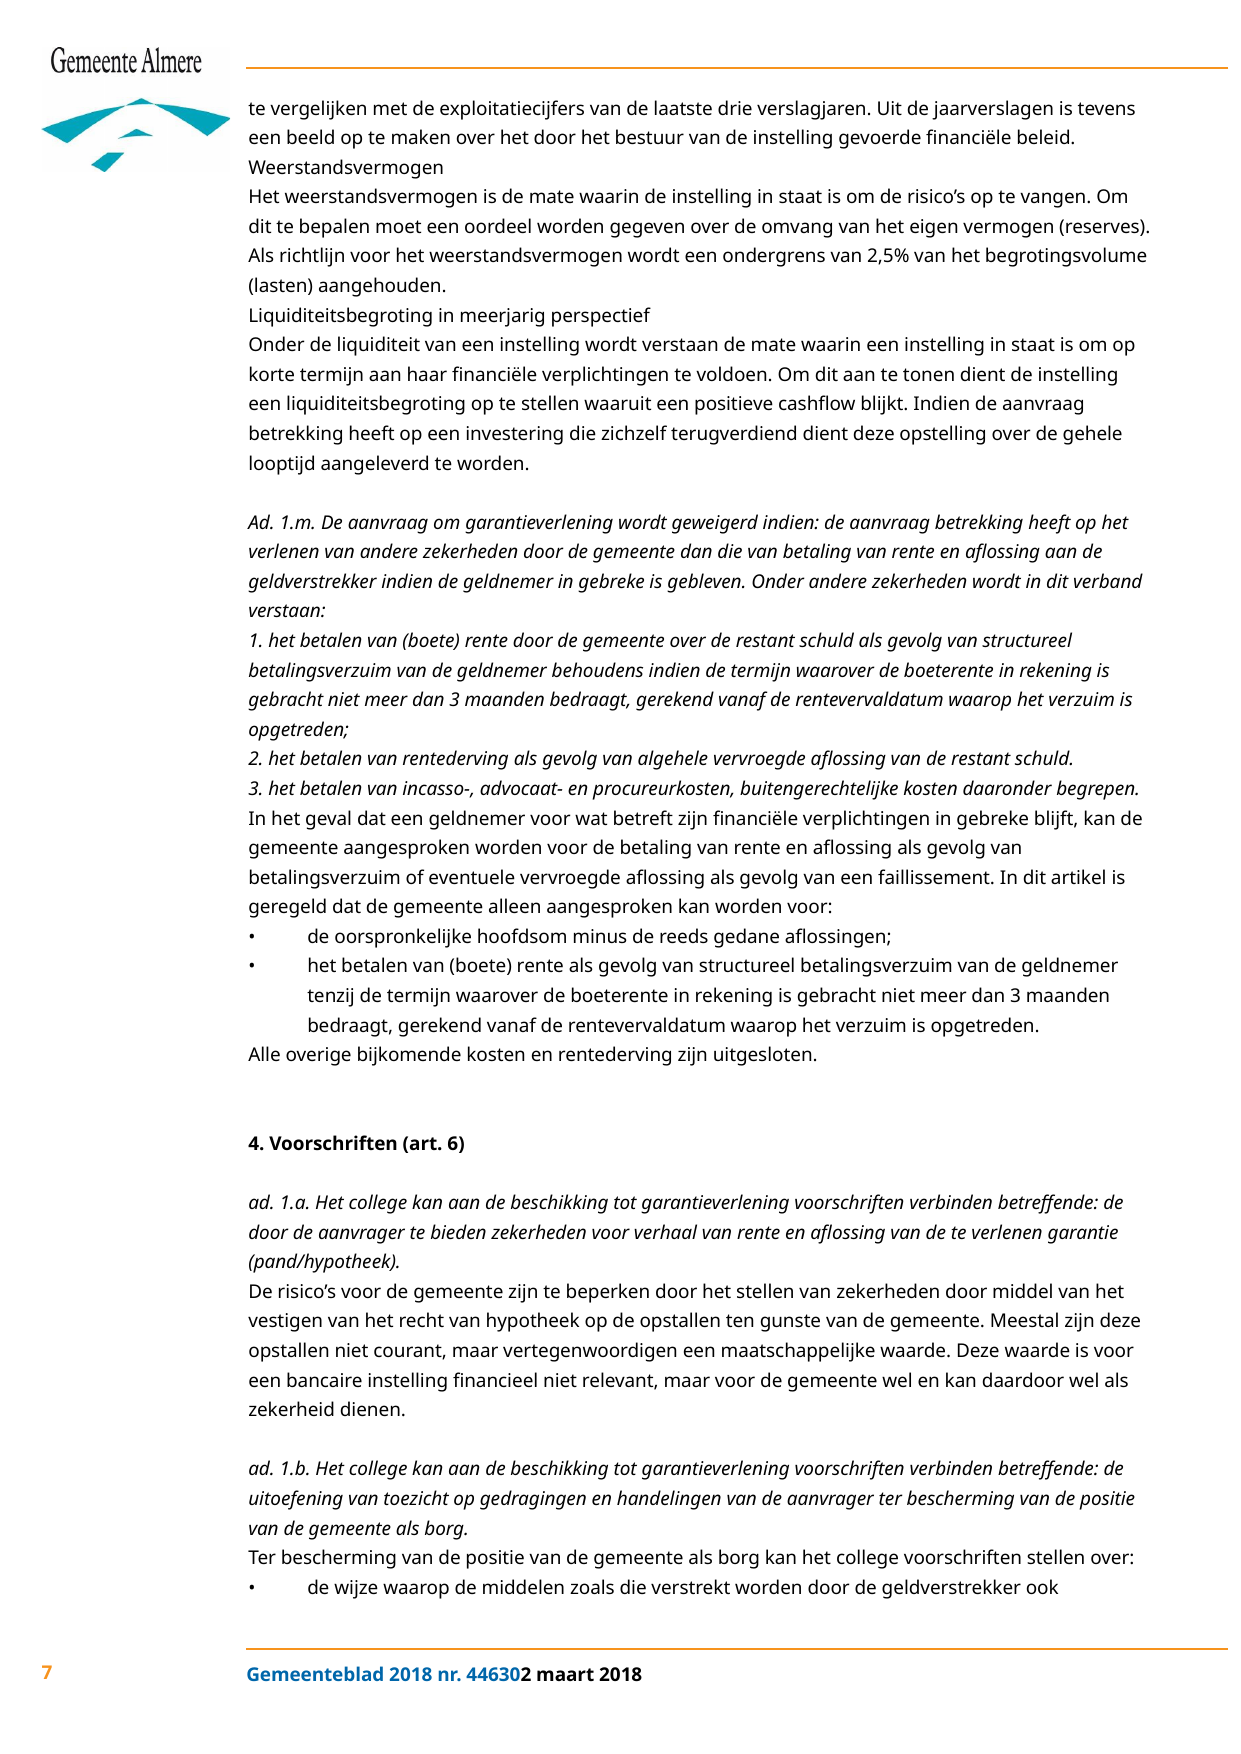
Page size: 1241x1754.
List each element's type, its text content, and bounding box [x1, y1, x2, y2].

text ad. 1.a. Het college kan aan de beschikking tot garantieverlening voorschriften verbinden betreffende: de door de aanvrager te bieden zekerheden voor verhaal van rente en aflossing van de te verlenen garantie (pand/hypotheek). [248, 1189, 1152, 1274]
list het betalen van (boete) rente als gevolg van structureel betalingsverzuim van de geldnemer tenzij de termijn waarover de boeterente in rekening is gebracht niet meer dan 3 maanden bedraagt, gerekend vanaf de rentevervaldatum waarop het verzuim is opgetreden. [248, 953, 1152, 1038]
text 4. Voorschriften (art. 6) [248, 1130, 1152, 1156]
text Liquiditeitsbegroting in meerjarig perspectief [248, 302, 1152, 328]
text 1. het betalen van (boete) rente door de gemeente over de restant schuld als gevolg van structureel betalingsverzuim van de geldnemer behoudens indien de termijn waarover de boeterente in rekening is gebracht niet meer dan 3 maanden bedraagt, gerekend vanaf de rentevervaldatum waarop het verzuim is opgetreden; [248, 627, 1152, 742]
text De risico’s voor de gemeente zijn te beperken door het stellen van zekerheden door middel van het vestigen van het recht van hypotheek op de opstallen ten gunste van de gemeente. Meestal zijn deze opstallen niet courant, maar vertegenwoordigen een maatschappelijke waarde. Deze waarde is voor een bancaire instelling financieel niet relevant, maar voor de gemeente wel en kan daardoor wel als zekerheid dienen. [248, 1278, 1152, 1422]
list de oorspronkelijke hoofdsom minus de reeds gedane aflossingen; [248, 923, 1152, 949]
picture [41, 47, 231, 172]
text 2. het betalen van rentederving als gevolg van algehele vervroegde aflossing van de restant schuld. [248, 746, 1152, 771]
text In het geval dat een geldnemer voor wat betreft zijn financiële verplichtingen in gebreke blijft, kan de gemeente aangesproken worden voor de betaling van rente en aflossing als gevolg van betalingsverzuim of eventuele vervroegde aflossing als gevolg van een faillissement. In dit artikel is geregeld dat de gemeente alleen aangesproken kan worden voor: [248, 805, 1152, 919]
text Ter bescherming van de positie van de gemeente als borg kan het college voorschriften stellen over: [248, 1544, 1152, 1570]
text Het weerstandsvermogen is de mate waarin de instelling in staat is om de risico’s op te vangen. Om dit te bepalen moet een oordeel worden gegeven over de omvang van het eigen vermogen (reserves). Als richtlijn voor het weerstandsvermogen wordt een ondergrens van 2,5% van het begrotingsvolume (lasten) aangehouden. [248, 183, 1152, 298]
text Onder de liquiditeit van een instelling wordt verstaan de mate waarin een instelling in staat is om op korte termijn aan haar financiële verplichtingen te voldoen. Om dit aan te tonen dient de instelling een liquiditeitsbegroting op te stellen waaruit een positieve cashflow blijkt. Indien de aanvraag betrekking heeft op een investering die zichzelf terugverdiend dient deze opstelling over de gehele looptijd aangeleverd te worden. [248, 331, 1152, 476]
text 3. het betalen van incasso-, advocaat- en procureurkosten, buitengerechtelijke kosten daaronder begrepen. [248, 775, 1152, 801]
list de wijze waarop de middelen zoals die verstrekt worden door de geldverstrekker ook [248, 1574, 1152, 1600]
text Alle overige bijkomende kosten en rentederving zijn uitgesloten. [248, 1041, 1152, 1067]
text ad. 1.b. Het college kan aan de beschikking tot garantieverlening voorschriften verbinden betreffende: de uitoefening van toezicht op gedragingen en handelingen van de aanvrager ter bescherming van de positie van de gemeente als borg. [248, 1456, 1152, 1541]
text te vergelijken met de exploitatiecijfers van de laatste drie verslagjaren. Uit de jaarverslagen is tevens een beeld op te maken over het door het bestuur van de instelling gevoerde financiële beleid. [248, 95, 1152, 150]
text Weerstandsvermogen [248, 154, 1152, 180]
text Ad. 1.m. De aanvraag om garantieverlening wordt geweigerd indien: de aanvraag betrekking heeft op het verlenen van andere zekerheden door de gemeente dan die van betaling van rente en aflossing aan de geldverstrekker indien de geldnemer in gebreke is gebleven. Onder andere zekerheden wordt in dit verband verstaan: [248, 509, 1152, 623]
